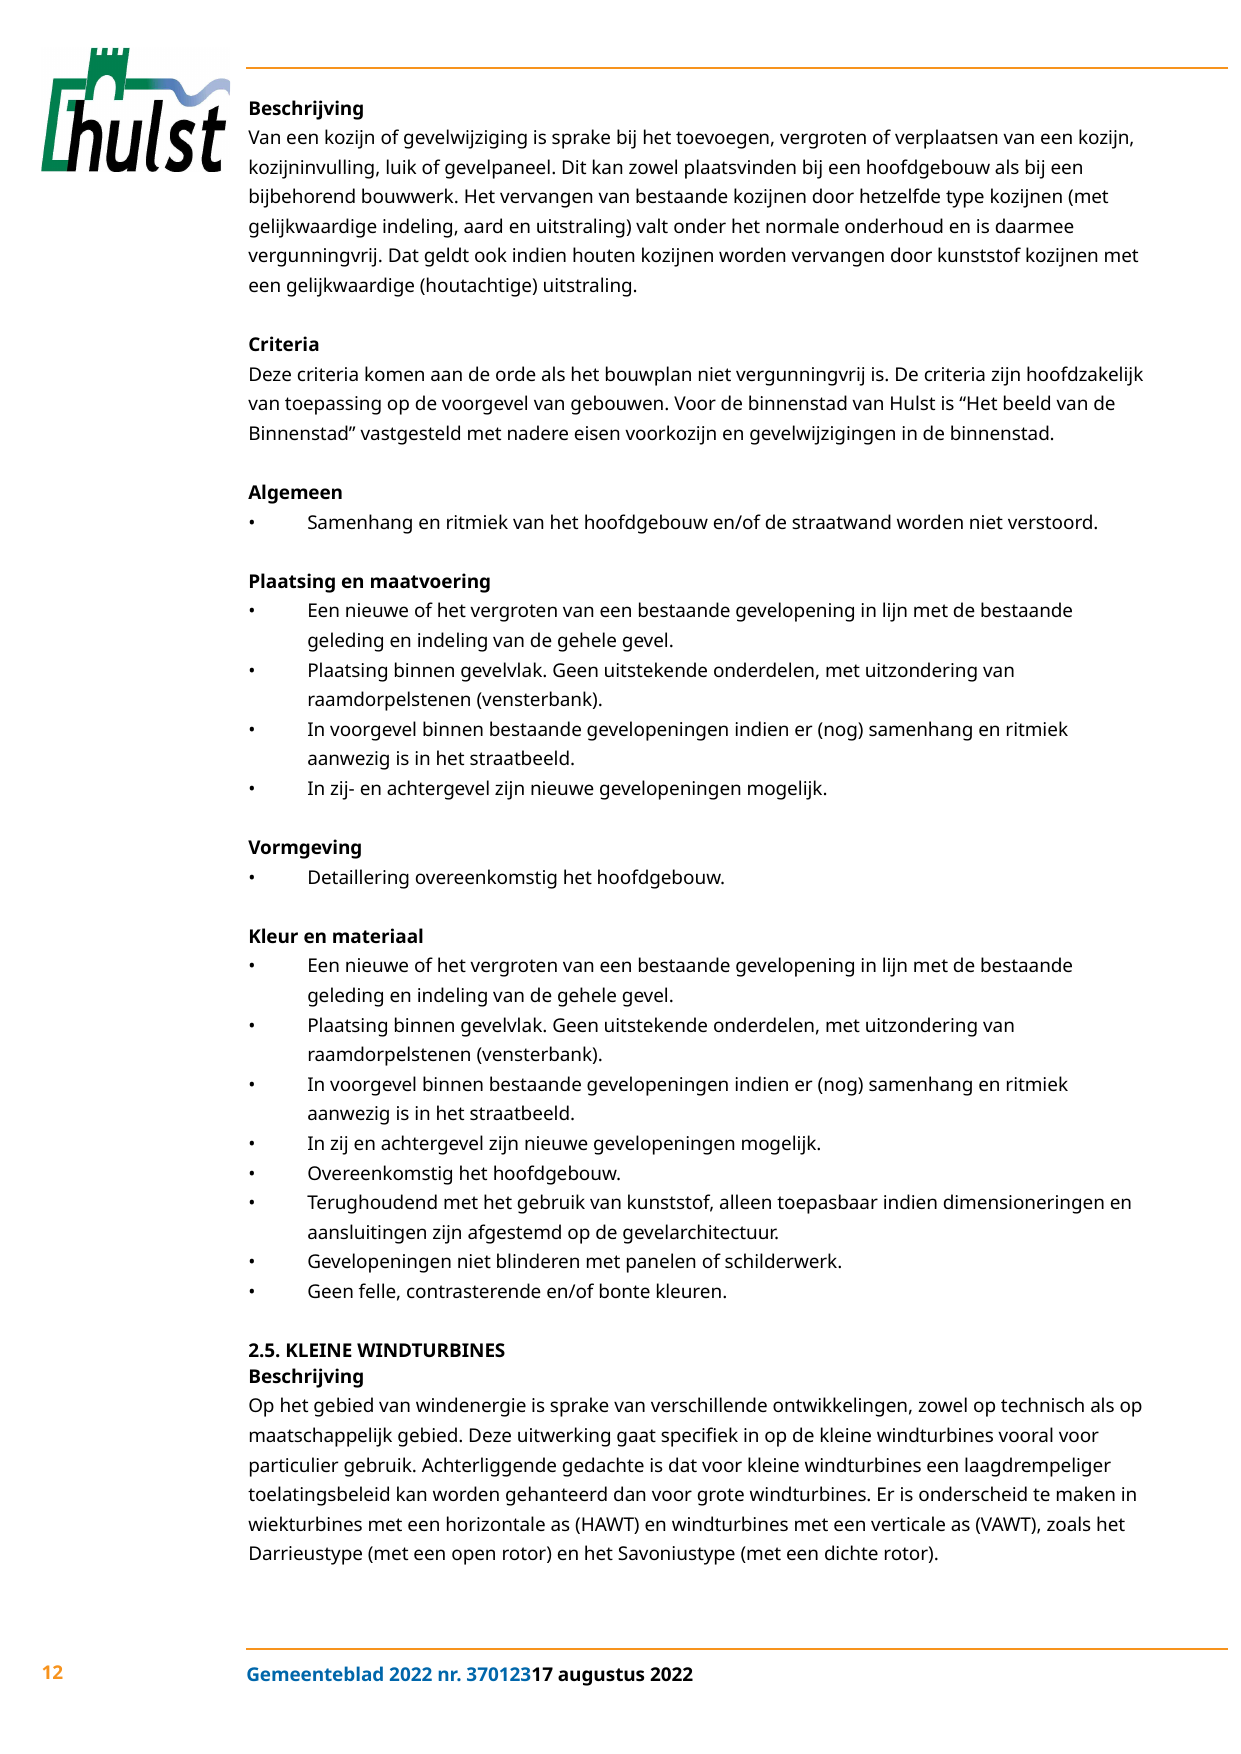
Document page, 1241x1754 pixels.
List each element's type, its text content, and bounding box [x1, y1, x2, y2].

text Algemeen [248, 479, 1152, 505]
list Gevelopeningen niet blinderen met panelen of schilderwerk. [248, 1248, 1152, 1274]
list Samenhang en ritmiek van het hoofdgebouw en/of de straatwand worden niet verstoord. [248, 509, 1152, 535]
text Plaatsing en maatvoering [248, 568, 1152, 594]
text Op het gebied van windenergie is sprake van verschillende ontwikkelingen, zowel op technisch als op maatschappelijk gebied. Deze uitwerking gaat specifiek in op de kleine windturbines vooral voor particulier gebruik. Achterliggende gedachte is dat voor kleine windturbines een laagdrempeliger toelatingsbeleid kan worden gehanteerd dan voor grote windturbines. Er is onderscheid te maken in wiekturbines met een horizontale as (HAWT) en windturbines met een verticale as (VAWT), zoals het Darrieustype (met een open rotor) en het Savoniustype (met een dichte rotor). [248, 1393, 1152, 1566]
list Overeenkomstig het hoofdgebouw. [248, 1160, 1152, 1186]
text Beschrijving [248, 95, 1152, 121]
text 2.5. KLEINE WINDTURBINES [248, 1337, 1152, 1363]
picture [41, 47, 231, 172]
list Detaillering overeenkomstig het hoofdgebouw. [248, 864, 1152, 890]
list Plaatsing binnen gevelvlak. Geen uitstekende onderdelen, met uitzondering van raamdorpelstenen (vensterbank). [248, 657, 1152, 712]
text Beschrijving [248, 1363, 1152, 1389]
list Terughoudend met het gebruik van kunststof, alleen toepasbaar indien dimensioneringen en aansluitingen zijn afgestemd op de gevelarchitectuur. [248, 1189, 1152, 1245]
text Van een kozijn of gevelwijziging is sprake bij het toevoegen, vergroten of verplaatsen van een kozijn, kozijninvulling, luik of gevelpaneel. Dit kan zowel plaatsvinden bij een hoofdgebouw als bij een bijbehorend bouwwerk. Het vervangen van bestaande kozijnen door hetzelfde type kozijnen (met gelijkwaardige indeling, aard en uitstraling) valt onder het normale onderhoud en is daarmee vergunningvrij. Dat geldt ook indien houten kozijnen worden vervangen door kunststof kozijnen met een gelijkwaardige (houtachtige) uitstraling. [248, 124, 1152, 298]
list In voorgevel binnen bestaande gevelopeningen indien er (nog) samenhang en ritmiek aanwezig is in het straatbeeld. [248, 1071, 1152, 1126]
list In zij en achtergevel zijn nieuwe gevelopeningen mogelijk. [248, 1130, 1152, 1156]
list Plaatsing binnen gevelvlak. Geen uitstekende onderdelen, met uitzondering van raamdorpelstenen (vensterbank). [248, 1012, 1152, 1067]
list Geen felle, contrasterende en/of bonte kleuren. [248, 1278, 1152, 1304]
list In zij- en achtergevel zijn nieuwe gevelopeningen mogelijk. [248, 775, 1152, 801]
list In voorgevel binnen bestaande gevelopeningen indien er (nog) samenhang en ritmiek aanwezig is in het straatbeeld. [248, 716, 1152, 771]
text Deze criteria komen aan de orde als het bouwplan niet vergunningvrij is. De criteria zijn hoofdzakelijk van toepassing op de voorgevel van gebouwen. Voor de binnenstad van Hulst is “Het beeld van de Binnenstad” vastgesteld met nadere eisen voorkozijn en gevelwijzigingen in de binnenstad. [248, 361, 1152, 446]
text Kleur en materiaal [248, 923, 1152, 949]
list Een nieuwe of het vergroten van een bestaande gevelopening in lijn met de bestaande geleding en indeling van de gehele gevel. [248, 953, 1152, 1008]
list Een nieuwe of het vergroten van een bestaande gevelopening in lijn met de bestaande geleding en indeling van de gehele gevel. [248, 598, 1152, 653]
text Criteria [248, 331, 1152, 357]
text Vormgeving [248, 834, 1152, 860]
